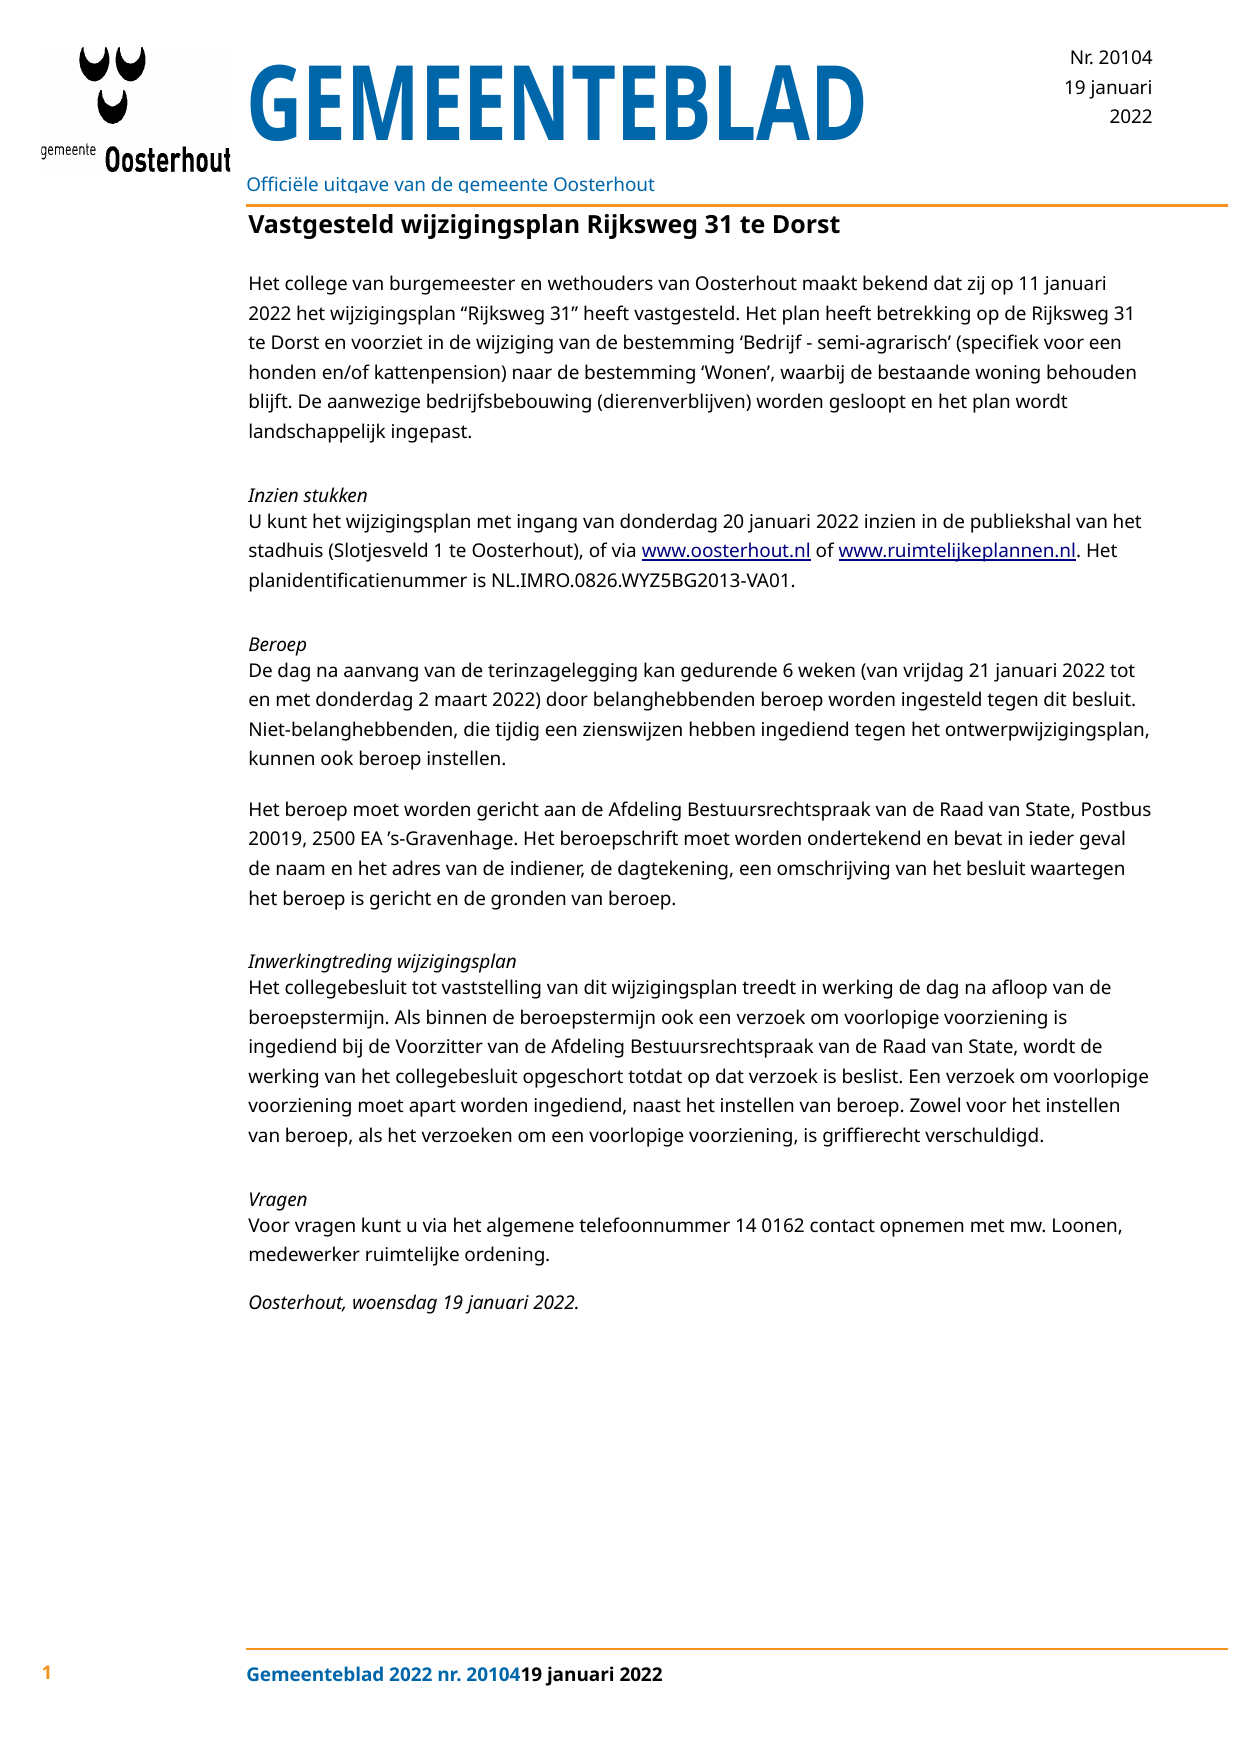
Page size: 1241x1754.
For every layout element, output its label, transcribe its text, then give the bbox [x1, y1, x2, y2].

text Vastgesteld wijzigingsplan Rijksweg 31 te Dorst [248, 207, 1152, 241]
text Het beroep moet worden gericht aan de Afdeling Bestuursrechtspraak van de Raad van State, Postbus 20019, 2500 EA ’s-Gravenhage. Het beroepschrift moet worden ondertekend en bevat in ieder geval de naam en het adres van de indiener, de dagtekening, een omschrijving van het besluit waartegen het beroep is gericht en de gronden van beroep. [248, 796, 1152, 910]
picture [41, 47, 231, 172]
text Oosterhout, woensdag 19 januari 2022. [248, 1289, 1152, 1315]
text Inwerkingtreding wijzigingsplan [248, 949, 1152, 974]
text Vragen [248, 1186, 1152, 1212]
text Het college van burgemeester en wethouders van Oosterhout maakt bekend dat zij op 11 januari 2022 het wijzigingsplan “Rijksweg 31” heeft vastgesteld. Het plan heeft betrekking op de Rijksweg 31 te Dorst en voorziet in de wijziging van de bestemming ‘Bedrijf - semi-agrarisch’ (specifiek voor een honden en/of kattenpension) naar de bestemming ‘Wonen’, waarbij de bestaande woning behouden blijft. De aanwezige bedrijfsbebouwing (dierenverblijven) worden gesloopt en het plan wordt landschappelijk ingepast. [248, 270, 1152, 444]
text Voor vragen kunt u via het algemene telefoonnummer 14 0162 contact opnemen met mw. Loonen, medewerker ruimtelijke ordening. [248, 1212, 1152, 1267]
text Beroep [248, 631, 1152, 657]
text De dag na aanvang van de terinzagelegging kan gedurende 6 weken (van vrijdag 21 januari 2022 tot en met donderdag 2 maart 2022) door belanghebbenden beroep worden ingesteld tegen dit besluit. Niet-belanghebbenden, die tijdig een zienswijzen hebben ingediend tegen het ontwerpwijzigingsplan, kunnen ook beroep instellen. [248, 657, 1152, 771]
text U kunt het wijzigingsplan met ingang van donderdag 20 januari 2022 inzien in de publiekshal van het stadhuis (Slotjesveld 1 te Oosterhout), of via www.oosterhout.nl of www.ruimtelijkeplannen.nl. Het planidentificatienummer is NL.IMRO.0826.WYZ5BG2013-VA01. [248, 508, 1152, 593]
text Het collegebesluit tot vaststelling van dit wijzigingsplan treedt in werking de dag na afloop van de beroepstermijn. Als binnen de beroepstermijn ook een verzoek om voorlopige voorziening is ingediend bij de Voorzitter van de Afdeling Bestuursrechtspraak van de Raad van State, wordt de werking van het collegebesluit opgeschort totdat op dat verzoek is beslist. Een verzoek om voorlopige voorziening moet apart worden ingediend, naast het instellen van beroep. Zowel voor het instellen van beroep, als het verzoeken om een voorlopige voorziening, is griffierecht verschuldigd. [248, 974, 1152, 1148]
text Inzien stukken [248, 482, 1152, 508]
